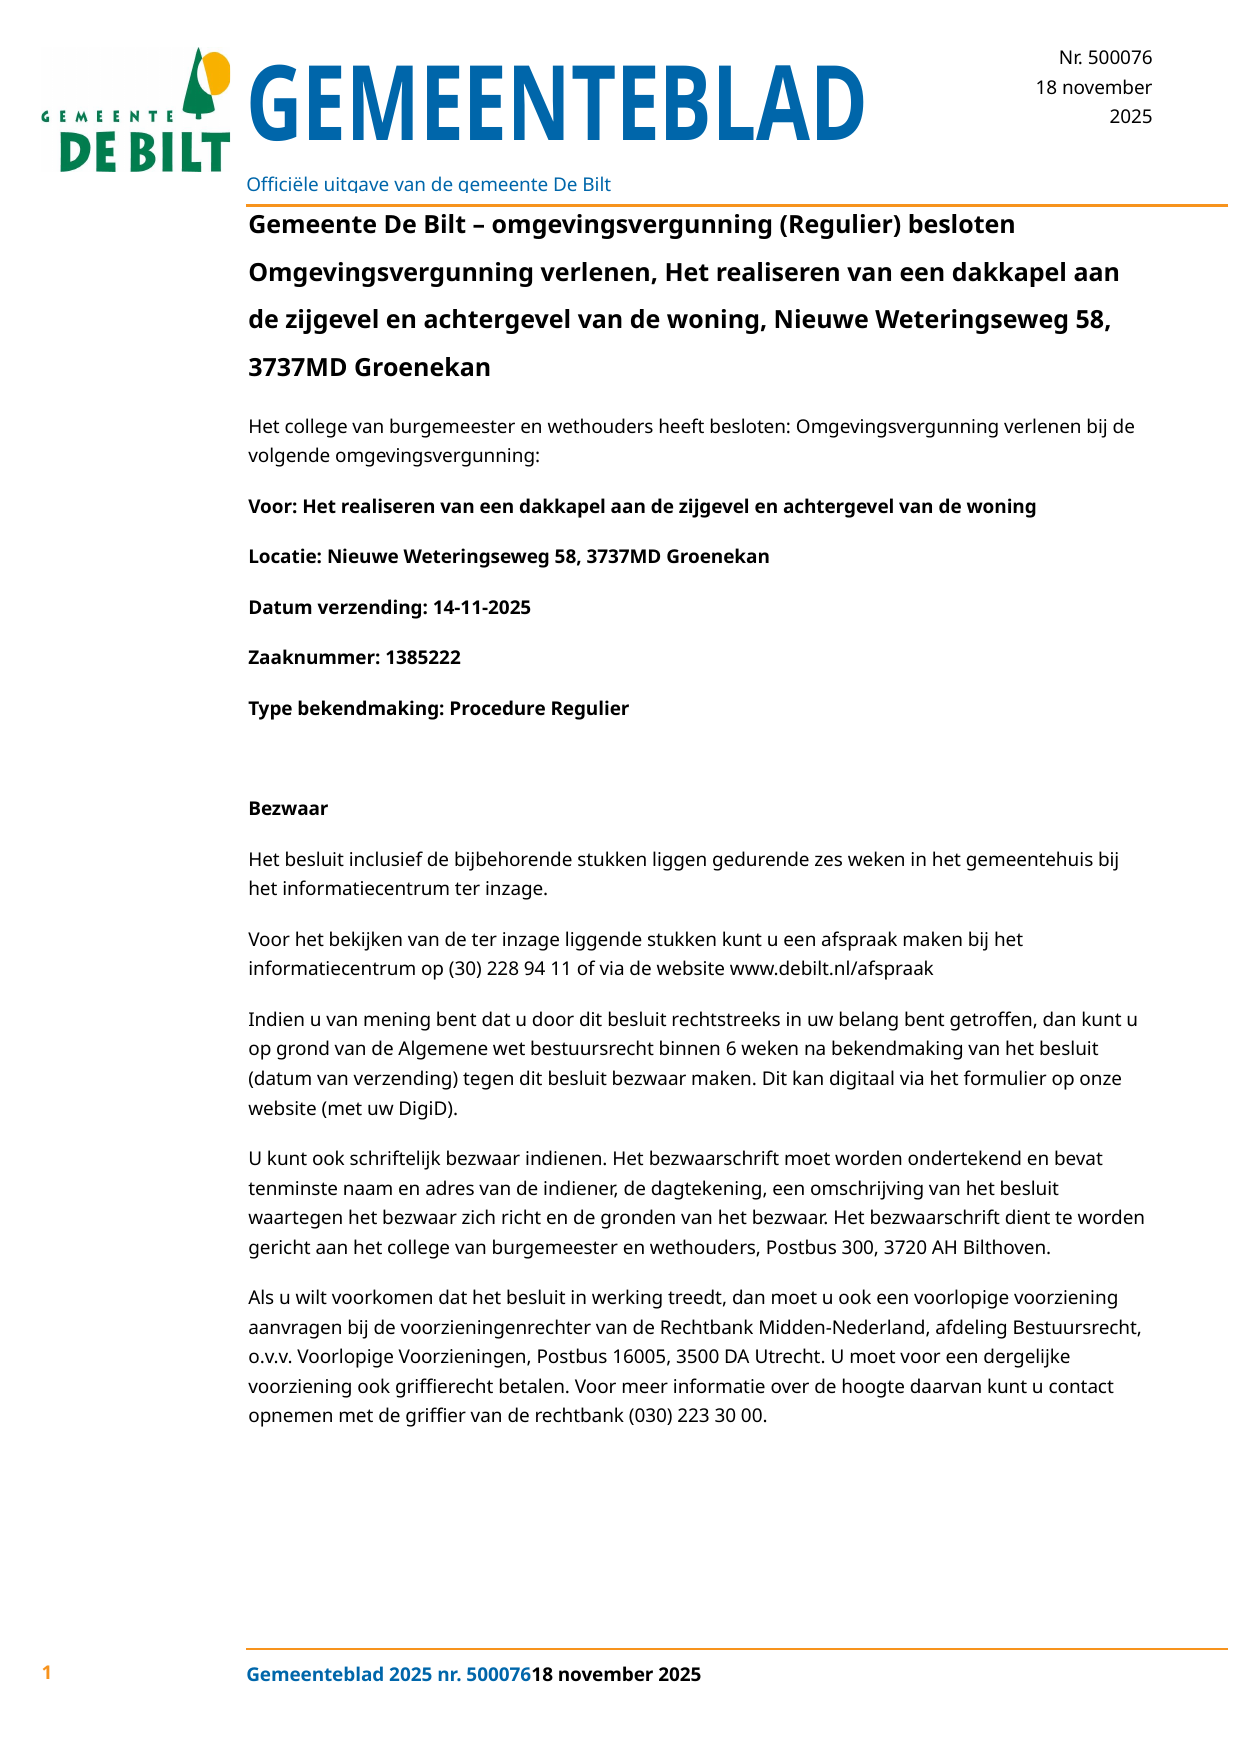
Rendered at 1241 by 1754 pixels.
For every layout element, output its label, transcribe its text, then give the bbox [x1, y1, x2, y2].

text Voor het bekijken van de ter inzage liggende stukken kunt u een afspraak maken bij het informatiecentrum op (30) 228 94 11 of via de website www.debilt.nl/afspraak [248, 926, 1152, 981]
text Type bekendmaking: Procedure Regulier [248, 695, 1152, 721]
text Datum verzending: 14-11-2025 [248, 594, 1152, 620]
text Het besluit inclusief de bijbehorende stukken liggen gedurende zes weken in het gemeentehuis bij het informatiecentrum ter inzage. [248, 846, 1152, 901]
text Bezwaar [248, 796, 1152, 821]
picture [41, 47, 231, 172]
text Gemeente De Bilt – omgevingsvergunning (Regulier) besloten Omgevingsvergunning verlenen, Het realiseren van een dakkapel aan de zijgevel en achtergevel van de woning, Nieuwe Weteringseweg 58, 3737MD Groenekan [248, 207, 1152, 384]
text U kunt ook schriftelijk bezwaar indienen. Het bezwaarschrift moet worden ondertekend en bevat tenminste naam en adres van de indiener, de dagtekening, een omschrijving van het besluit waartegen het bezwaar zich richt en de gronden van het bezwaar. Het bezwaarschrift dient te worden gericht aan het college van burgemeester en wethouders, Postbus 300, 3720 AH Bilthoven. [248, 1145, 1152, 1260]
text Zaaknummer: 1385222 [248, 644, 1152, 670]
text Als u wilt voorkomen dat het besluit in werking treedt, dan moet u ook een voorlopige voorziening aanvragen bij de voorzieningenrechter van de Rechtbank Midden-Nederland, afdeling Bestuursrecht, o.v.v. Voorlopige Voorzieningen, Postbus 16005, 3500 DA Utrecht. U moet voor een dergelijke voorziening ook griffierecht betalen. Voor meer informatie over de hoogte daarvan kunt u contact opnemen met de griffier van de rechtbank (030) 223 30 00. [248, 1284, 1152, 1428]
text Voor: Het realiseren van een dakkapel aan de zijgevel en achtergevel van de woning [248, 493, 1152, 519]
text Het college van burgemeester en wethouders heeft besloten: Omgevingsvergunning verlenen bij de volgende omgevingsvergunning: [248, 413, 1152, 468]
text Locatie: Nieuwe Weteringseweg 58, 3737MD Groenekan [248, 543, 1152, 569]
text Indien u van mening bent dat u door dit besluit rechtstreeks in uw belang bent getroffen, dan kunt u op grond van de Algemene wet bestuursrecht binnen 6 weken na bekendmaking van het besluit (datum van verzending) tegen dit besluit bezwaar maken. Dit kan digitaal via het formulier op onze website (met uw DigiD). [248, 1006, 1152, 1121]
